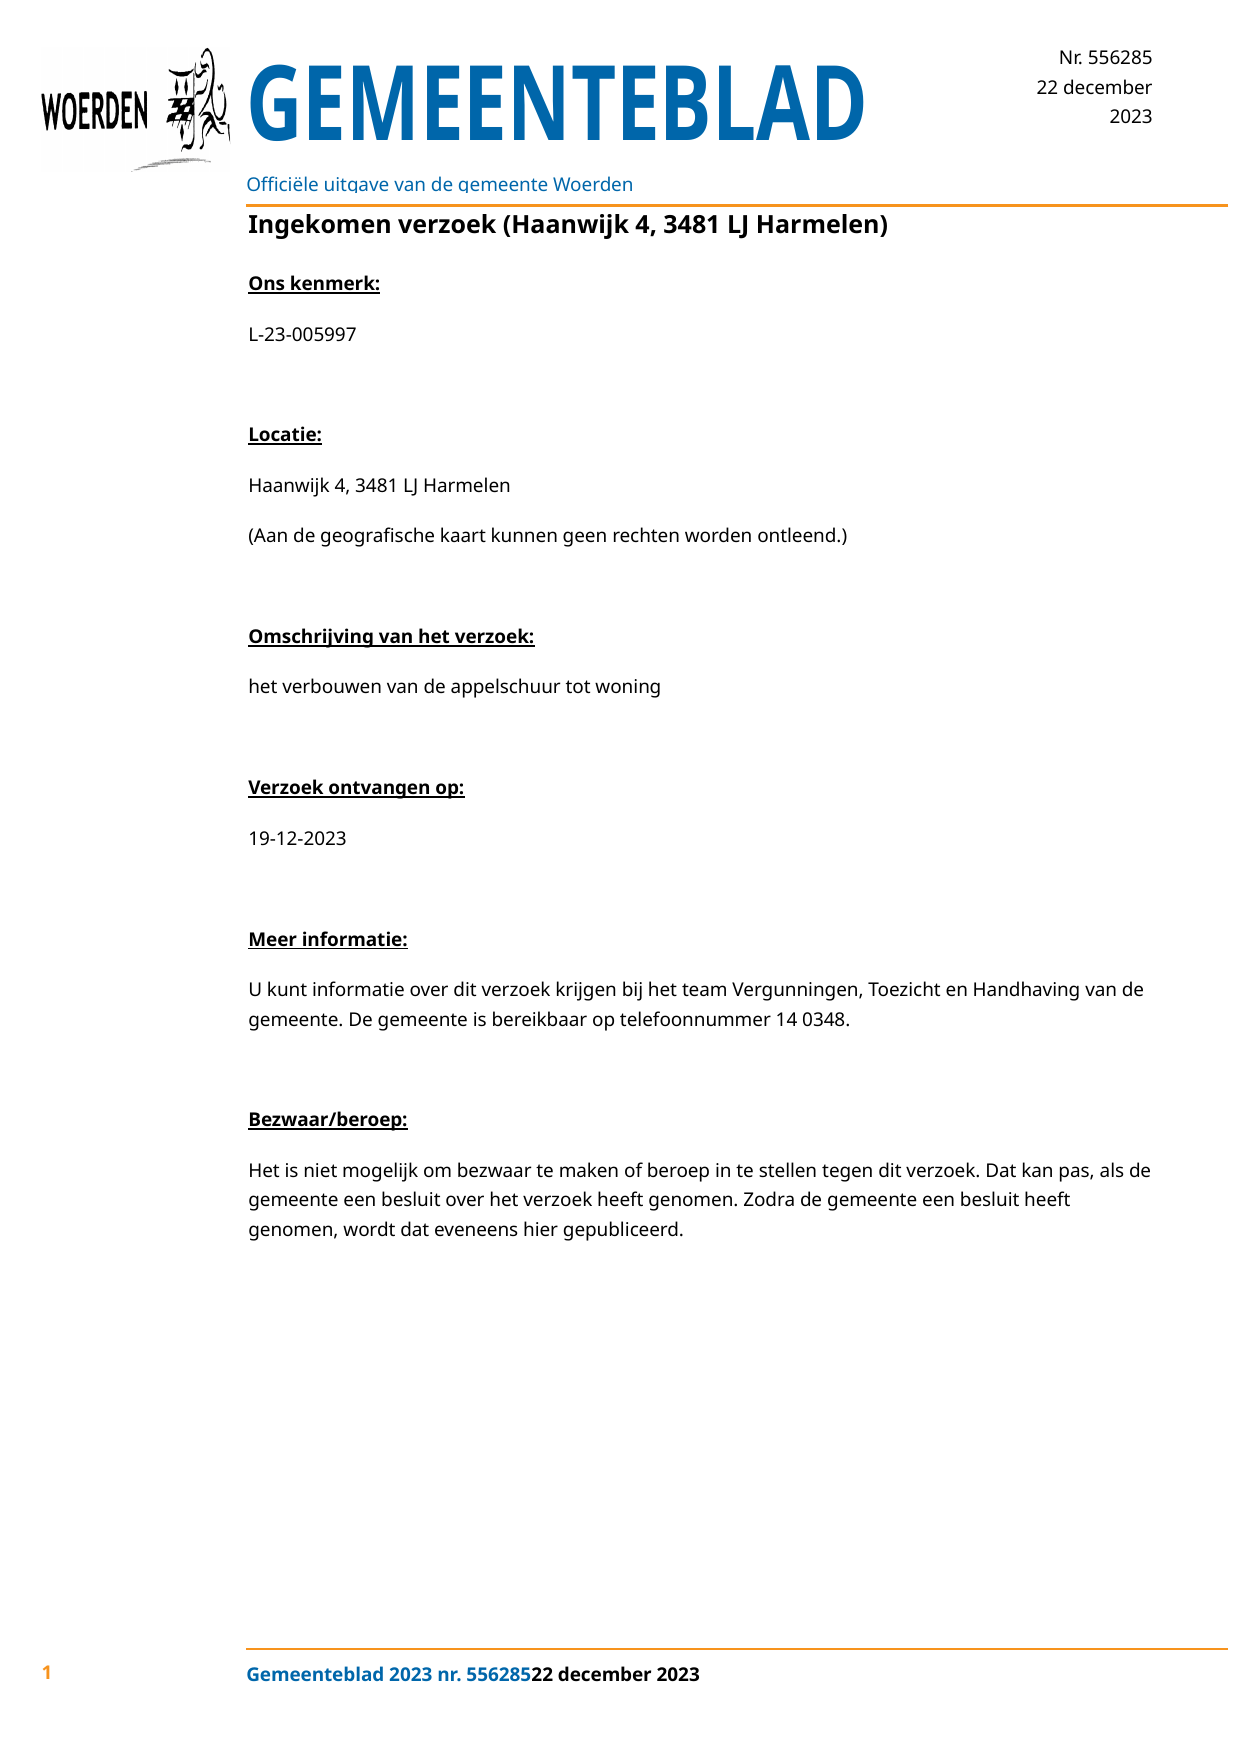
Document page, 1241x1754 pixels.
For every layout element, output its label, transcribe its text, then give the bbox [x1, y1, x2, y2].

text Omschrijving van het verzoek: [248, 623, 1152, 649]
text het verbouwen van de appelschuur tot woning [248, 674, 1152, 699]
text Verzoek ontvangen op: [248, 774, 1152, 800]
text 19-12-2023 [248, 825, 1152, 851]
text Haanwijk 4, 3481 LJ Harmelen [248, 472, 1152, 498]
text Bezwaar/beroep: [248, 1107, 1152, 1132]
text L-23-005997 [248, 321, 1152, 346]
text Ingekomen verzoek (Haanwijk 4, 3481 LJ Harmelen) [248, 207, 1152, 241]
text Ons kenmerk: [248, 270, 1152, 296]
text Meer informatie: [248, 926, 1152, 951]
text Locatie: [248, 422, 1152, 447]
text Het is niet mogelijk om bezwaar te maken of beroep in te stellen tegen dit verzoek. Dat kan pas, als de gemeente een besluit over het verzoek heeft genomen. Zodra de gemeente een besluit heeft genomen, wordt dat eveneens hier gepubliceerd. [248, 1157, 1152, 1242]
picture [41, 47, 231, 172]
text U kunt informatie over dit verzoek krijgen bij het team Vergunningen, Toezicht en Handhaving van de gemeente. De gemeente is bereikbaar op telefoonnummer 14 0348. [248, 976, 1152, 1031]
text (Aan de geografische kaart kunnen geen rechten worden ontleend.) [248, 522, 1152, 548]
